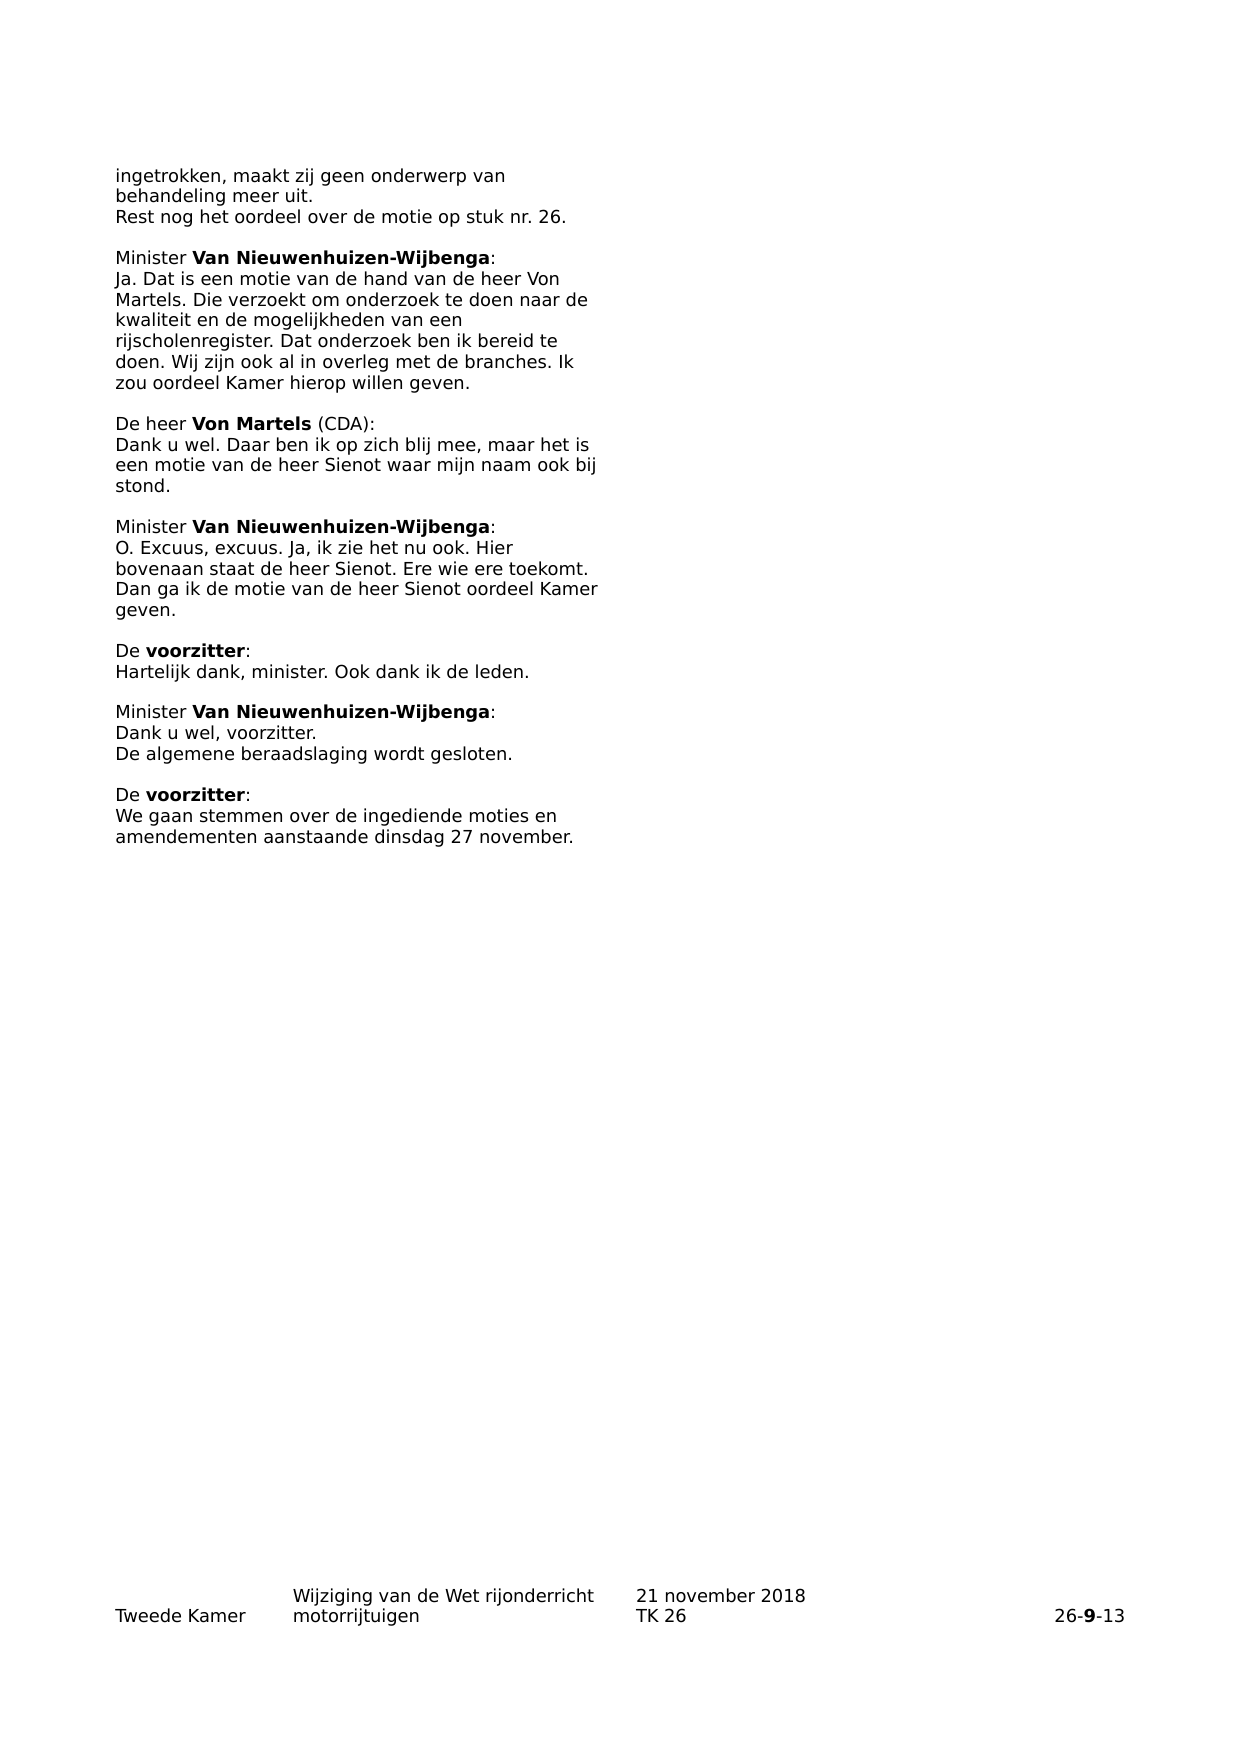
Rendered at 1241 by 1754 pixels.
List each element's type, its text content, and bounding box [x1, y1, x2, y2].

text We gaan stemmen over de ingediende moties en amendementen aanstaande dinsdag 27 november. [115, 806, 605, 847]
text De heer Von Martels (CDA): [115, 413, 605, 434]
text Rest nog het oordeel over de motie op stuk nr. 26. [115, 207, 605, 228]
text Minister Van Nieuwenhuizen-Wijbenga: [115, 248, 605, 268]
text De voorzitter: [115, 641, 605, 662]
text De algemene beraadslaging wordt gesloten. [115, 744, 605, 765]
text Minister Van Nieuwenhuizen-Wijbenga: [115, 517, 605, 537]
text Hartelijk dank, minister. Ook dank ik de leden. [115, 662, 605, 682]
text ingetrokken, maakt zij geen onderwerp van behandeling meer uit. [115, 165, 605, 207]
text Minister Van Nieuwenhuizen-Wijbenga: [115, 702, 605, 723]
text De voorzitter: [115, 785, 605, 806]
text Ja. Dat is een motie van de hand van de heer Von Martels. Die verzoekt om onderzoek te doen naar de kwaliteit en de mogelijkheden van een rijscholenregister. Dat onderzoek ben ik bereid te doen. Wij zijn ook al in overleg met de branches. Ik zou oordeel Kamer hierop willen geven. [115, 268, 605, 393]
text O. Excuus, excuus. Ja, ik zie het nu ook. Hier bovenaan staat de heer Sienot. Ere wie ere toekomt. Dan ga ik de motie van de heer Sienot oordeel Kamer geven. [115, 537, 605, 621]
text Dank u wel. Daar ben ik op zich blij mee, maar het is een motie van de heer Sienot waar mijn naam ook bij stond. [115, 434, 605, 497]
text Dank u wel, voorzitter. [115, 723, 605, 744]
